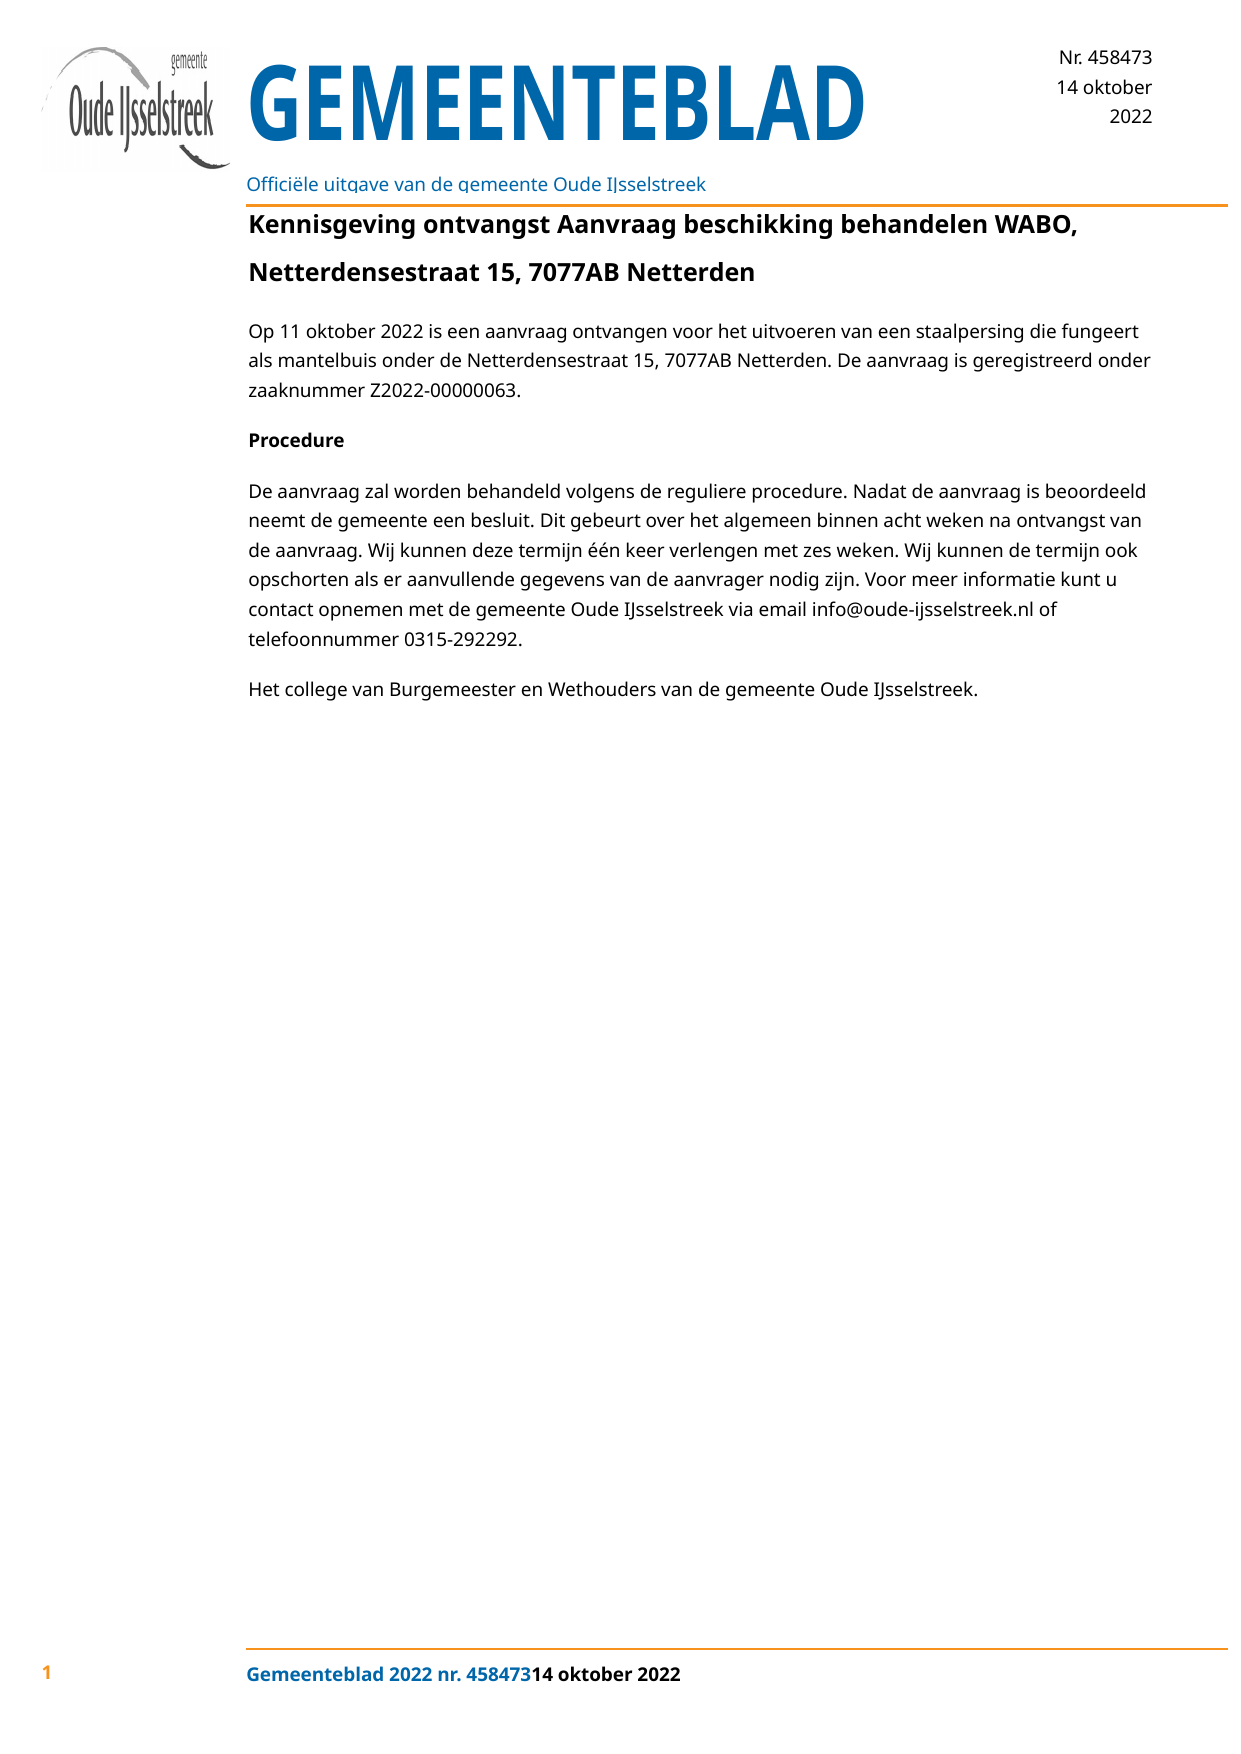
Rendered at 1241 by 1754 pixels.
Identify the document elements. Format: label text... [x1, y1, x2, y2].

text Procedure [248, 427, 1152, 453]
text Op 11 oktober 2022 is een aanvraag ontvangen voor het uitvoeren van een staalpersing die fungeert als mantelbuis onder de Netterdensestraat 15, 7077AB Netterden. De aanvraag is geregistreerd onder zaaknummer Z2022-00000063. [248, 318, 1152, 403]
text Kennisgeving ontvangst Aanvraag beschikking behandelen WABO, Netterdensestraat 15, 7077AB Netterden [248, 207, 1152, 288]
picture [41, 47, 231, 172]
text Het college van Burgemeester en Wethouders van de gemeente Oude IJsselstreek. [248, 676, 1152, 702]
text De aanvraag zal worden behandeld volgens de reguliere procedure. Nadat de aanvraag is beoordeeld neemt de gemeente een besluit. Dit gebeurt over het algemeen binnen acht weken na ontvangst van de aanvraag. Wij kunnen deze termijn één keer verlengen met zes weken. Wij kunnen de termijn ook opschorten als er aanvullende gegevens van de aanvrager nodig zijn. Voor meer informatie kunt u contact opnemen met de gemeente Oude IJsselstreek via email info@oude-ijsselstreek.nl of telefoonnummer 0315-292292. [248, 478, 1152, 652]
